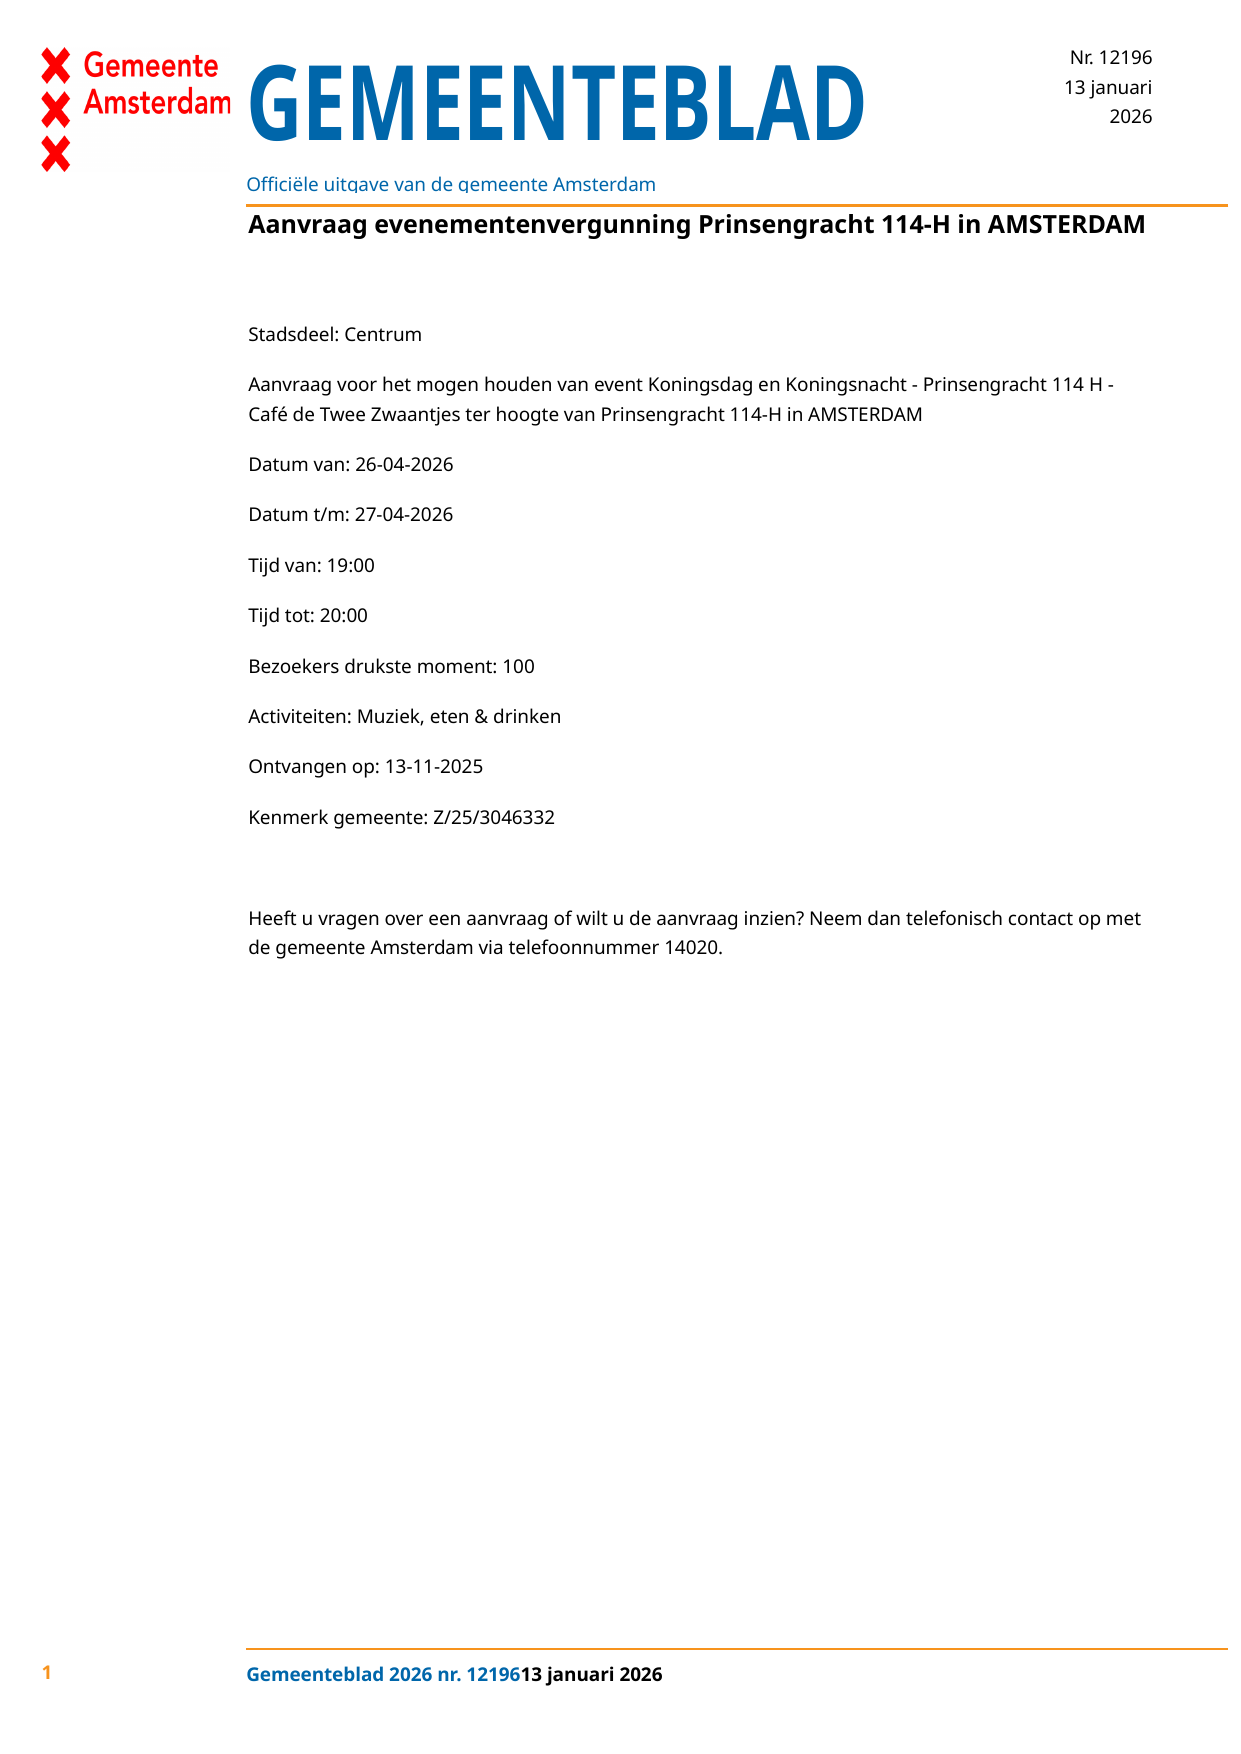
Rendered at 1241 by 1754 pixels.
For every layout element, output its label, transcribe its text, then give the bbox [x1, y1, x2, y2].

text Bezoekers drukste moment: 100 [248, 653, 1152, 678]
text Stadsdeel: Centrum [248, 321, 1152, 346]
text Datum van: 26-04-2026 [248, 451, 1152, 477]
text Aanvraag voor het mogen houden van event Koningsdag en Koningsnacht - Prinsengracht 114 H - Café de Twee Zwaantjes ter hoogte van Prinsengracht 114-H in AMSTERDAM [248, 371, 1152, 426]
text Datum t/m: 27-04-2026 [248, 502, 1152, 527]
text Heeft u vragen over een aanvraag of wilt u de aanvraag inzien? Neem dan telefonisch contact op met de gemeente Amsterdam via telefoonnummer 14020. [248, 905, 1152, 960]
text Activiteiten: Muziek, eten & drinken [248, 703, 1152, 729]
text Aanvraag evenementenvergunning Prinsengracht 114-H in AMSTERDAM [248, 207, 1152, 241]
text Ontvangen op: 13-11-2025 [248, 754, 1152, 779]
text Tijd tot: 20:00 [248, 602, 1152, 628]
picture [41, 47, 231, 172]
text Kenmerk gemeente: Z/25/3046332 [248, 804, 1152, 830]
text Tijd van: 19:00 [248, 552, 1152, 578]
